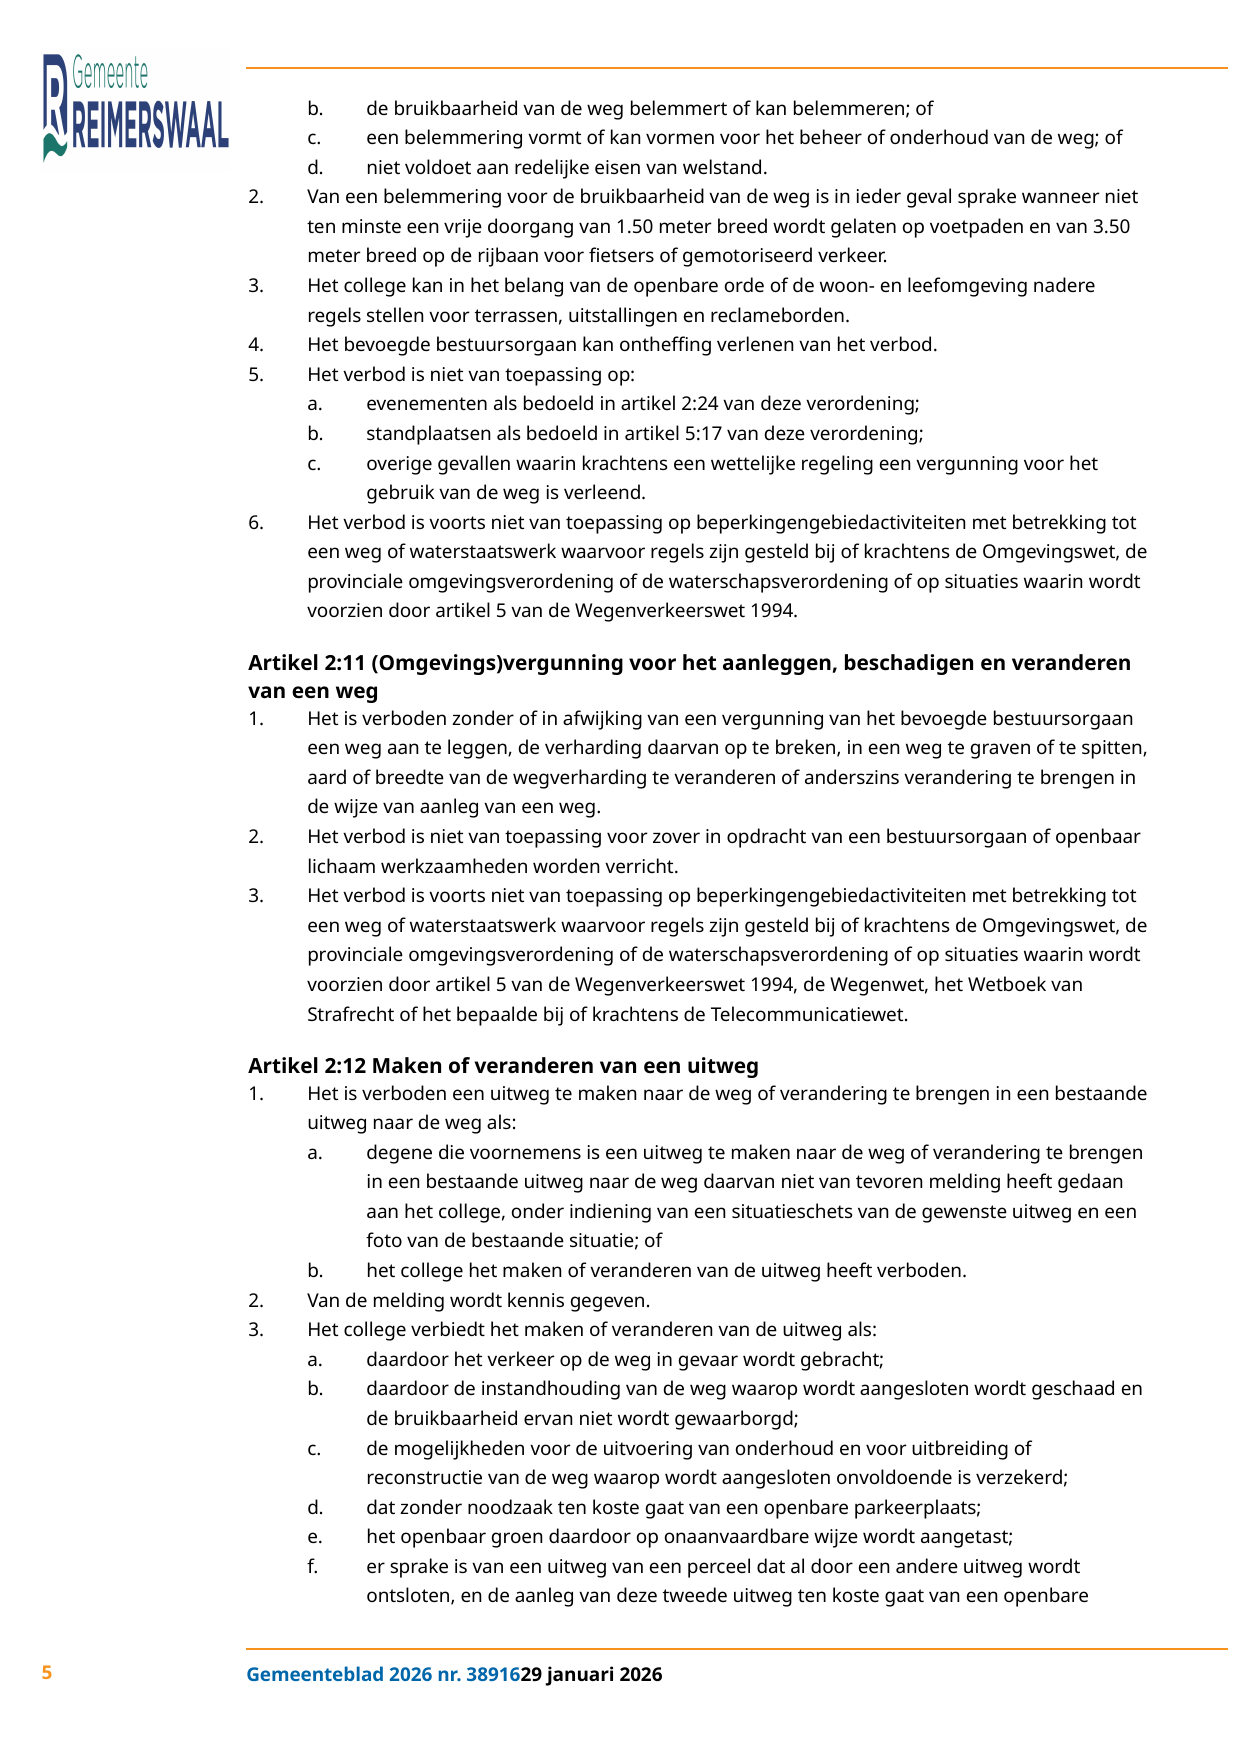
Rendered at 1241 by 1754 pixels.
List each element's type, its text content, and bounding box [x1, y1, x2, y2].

list Het is verboden een uitweg te maken naar de weg of verandering te brengen in een bestaande uitweg naar de weg als: [248, 1080, 1152, 1135]
list het college het maken of veranderen van de uitweg heeft verboden. [307, 1257, 1152, 1283]
list Het verbod is voorts niet van toepassing op beperkingengebiedactiviteiten met betrekking tot een weg of waterstaatswerk waarvoor regels zijn gesteld bij of krachtens de Omgevingswet, de provinciale omgevingsverordening of de waterschapsverordening of op situaties waarin wordt voorzien door artikel 5 van de Wegenverkeerswet 1994. [248, 509, 1152, 623]
list overige gevallen waarin krachtens een wettelijke regeling een vergunning voor het gebruik van de weg is verleend. [307, 450, 1152, 505]
list de mogelijkheden voor de uitvoering van onderhoud en voor uitbreiding of reconstructie van de weg waarop wordt aangesloten onvoldoende is verzekerd; [307, 1435, 1152, 1490]
list niet voldoet aan redelijke eisen van welstand. [307, 154, 1152, 180]
list daardoor het verkeer op de weg in gevaar wordt gebracht; [307, 1346, 1152, 1372]
list standplaatsen als bedoeld in artikel 5:17 van deze verordening; [307, 420, 1152, 446]
text Artikel 2:12 Maken of veranderen van een uitweg [248, 1051, 1152, 1080]
list het openbaar groen daardoor op onaanvaardbare wijze wordt aangetast; [307, 1523, 1152, 1549]
list Het verbod is niet van toepassing voor zover in opdracht van een bestuursorgaan of openbaar lichaam werkzaamheden worden verricht. [248, 823, 1152, 879]
list een belemmering vormt of kan vormen voor het beheer of onderhoud van de weg; of [307, 124, 1152, 150]
list Het verbod is niet van toepassing op: [248, 361, 1152, 387]
list Het college verbiedt het maken of veranderen van de uitweg als: [248, 1316, 1152, 1342]
list Het verbod is voorts niet van toepassing op beperkingengebiedactiviteiten met betrekking tot een weg of waterstaatswerk waarvoor regels zijn gesteld bij of krachtens de Omgevingswet, de provinciale omgevingsverordening of de waterschapsverordening of op situaties waarin wordt voorzien door artikel 5 van de Wegenverkeerswet 1994, de Wegenwet, het Wetboek van Strafrecht of het bepaalde bij of krachtens de Telecommunicatiewet. [248, 882, 1152, 1027]
list Het college kan in het belang van de openbare orde of de woon- en leefomgeving nadere regels stellen voor terrassen, uitstallingen en reclameborden. [248, 272, 1152, 328]
text Artikel 2:11 (Omgevings)vergunning voor het aanleggen, beschadigen en veranderen van een weg [248, 648, 1152, 705]
list de bruikbaarheid van de weg belemmert of kan belemmeren; of [307, 95, 1152, 121]
list Het is verboden zonder of in afwijking van een vergunning van het bevoegde bestuursorgaan een weg aan te leggen, de verharding daarvan op te breken, in een weg te graven of te spitten, aard of breedte van de wegverharding te veranderen of anderszins verandering te brengen in de wijze van aanleg van een weg. [248, 705, 1152, 819]
list degene die voornemens is een uitweg te maken naar de weg of verandering te brengen in een bestaande uitweg naar de weg daarvan niet van tevoren melding heeft gedaan aan het college, onder indiening van een situatieschets van de gewenste uitweg en een foto van de bestaande situatie; of [307, 1139, 1152, 1253]
list Van de melding wordt kennis gegeven. [248, 1287, 1152, 1312]
list Het bevoegde bestuursorgaan kan ontheffing verlenen van het verbod. [248, 331, 1152, 357]
picture [41, 47, 231, 172]
list evenementen als bedoeld in artikel 2:24 van deze verordening; [307, 391, 1152, 416]
list dat zonder noodzaak ten koste gaat van een openbare parkeerplaats; [307, 1494, 1152, 1519]
list Van een belemmering voor de bruikbaarheid van de weg is in ieder geval sprake wanneer niet ten minste een vrije doorgang van 1.50 meter breed wordt gelaten op voetpaden en van 3.50 meter breed op de rijbaan voor fietsers of gemotoriseerd verkeer. [248, 183, 1152, 268]
list daardoor de instandhouding van de weg waarop wordt aangesloten wordt geschaad en de bruikbaarheid ervan niet wordt gewaarborgd; [307, 1376, 1152, 1431]
list er sprake is van een uitweg van een perceel dat al door een andere uitweg wordt ontsloten, en de aanleg van deze tweede uitweg ten koste gaat van een openbare [307, 1553, 1152, 1608]
